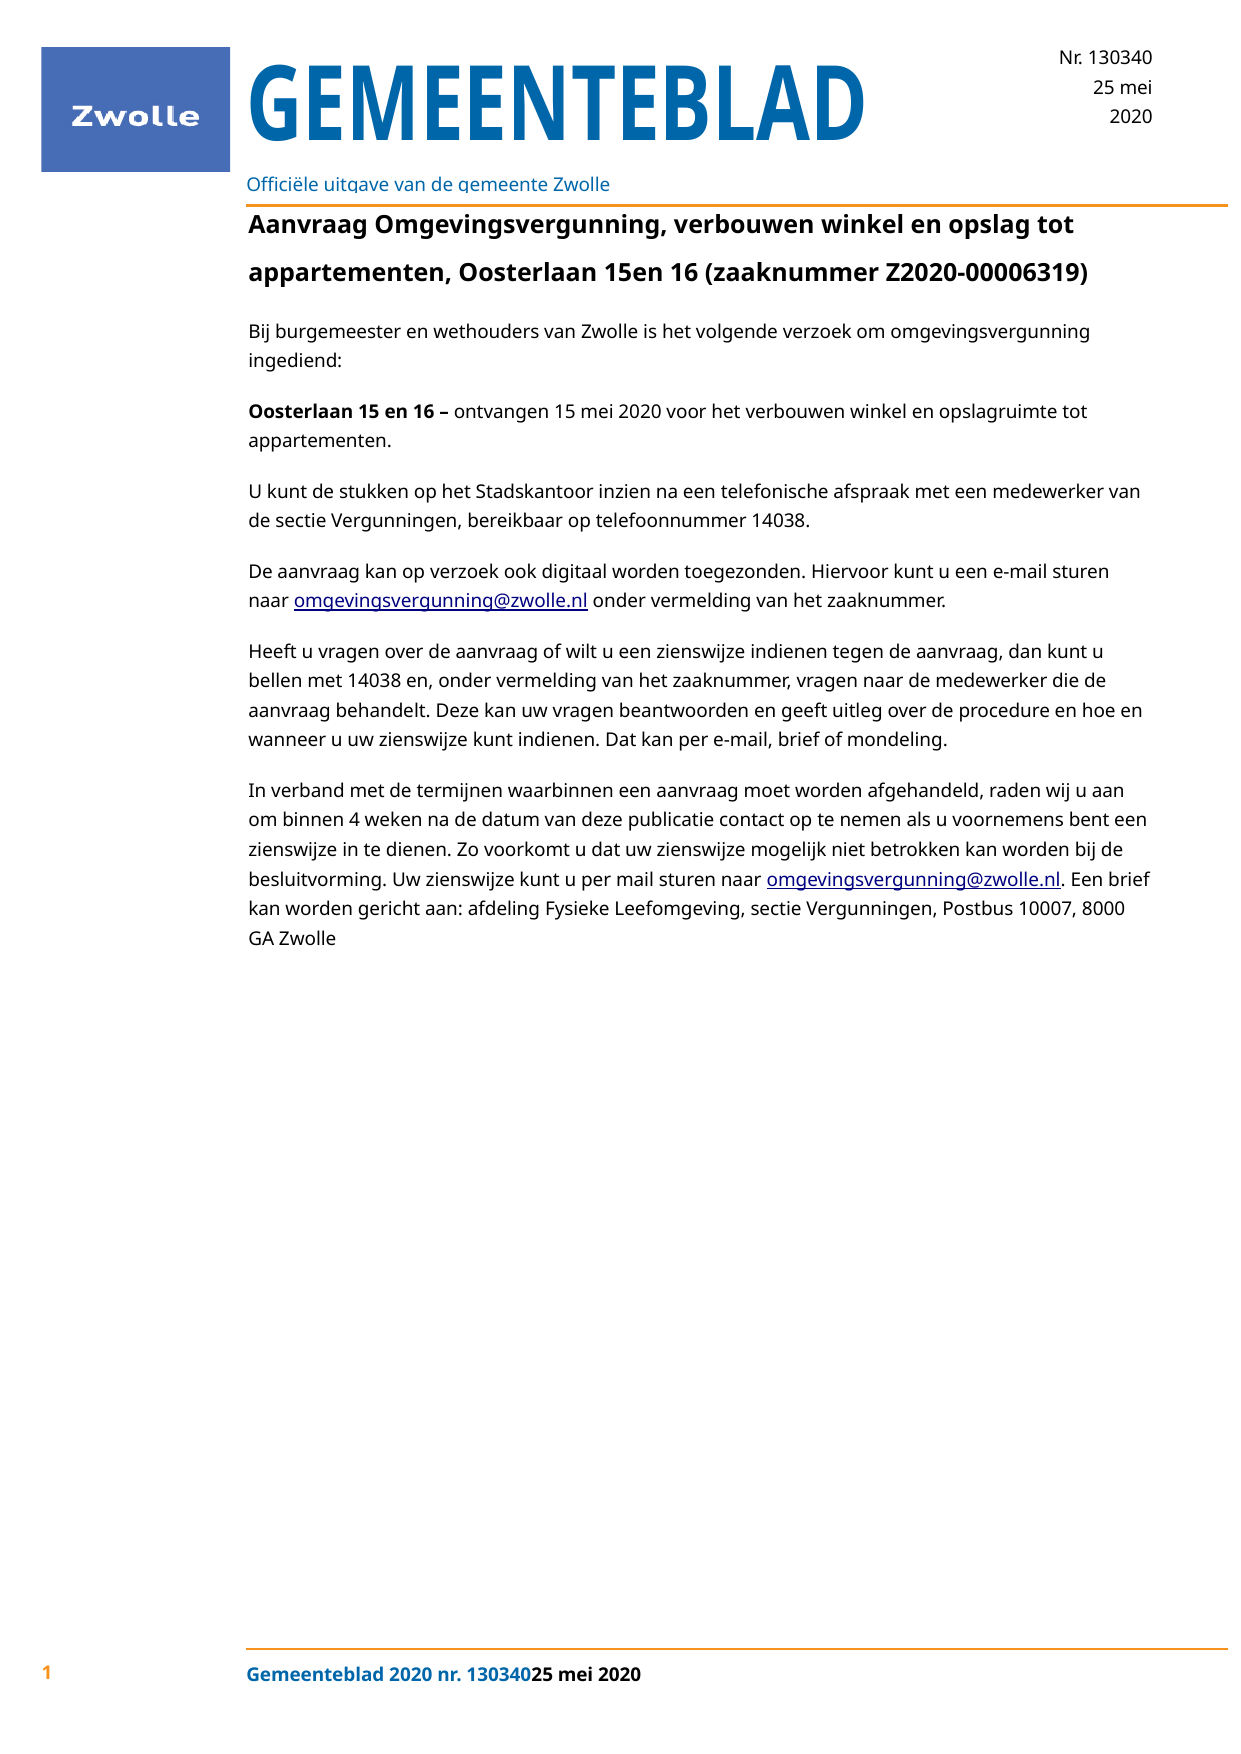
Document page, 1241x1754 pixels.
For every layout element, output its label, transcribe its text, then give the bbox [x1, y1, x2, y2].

text Oosterlaan 15 en 16 – ontvangen 15 mei 2020 voor het verbouwen winkel en opslagruimte tot appartementen. [248, 398, 1152, 453]
text De aanvraag kan op verzoek ook digitaal worden toegezonden. Hiervoor kunt u een e-mail sturen naar omgevingsvergunning@zwolle.nl onder vermelding van het zaaknummer. [248, 558, 1152, 613]
text U kunt de stukken op het Stadskantoor inzien na een telefonische afspraak met een medewerker van de sectie Vergunningen, bereikbaar op telefoonnummer 14038. [248, 478, 1152, 533]
text In verband met de termijnen waarbinnen een aanvraag moet worden afgehandeld, raden wij u aan om binnen 4 weken na de datum van deze publicatie contact op te nemen als u voornemens bent een zienswijze in te dienen. Zo voorkomt u dat uw zienswijze mogelijk niet betrokken kan worden bij de besluitvorming. Uw zienswijze kunt u per mail sturen naar omgevingsvergunning@zwolle.nl. Een brief kan worden gericht aan: afdeling Fysieke Leefomgeving, sectie Vergunningen, Postbus 10007, 8000 GA Zwolle [248, 777, 1152, 951]
text Bij burgemeester en wethouders van Zwolle is het volgende verzoek om omgevingsvergunning ingediend: [248, 318, 1152, 373]
text Heeft u vragen over de aanvraag of wilt u een zienswijze indienen tegen de aanvraag, dan kunt u bellen met 14038 en, onder vermelding van het zaaknummer, vragen naar de medewerker die de aanvraag behandelt. Deze kan uw vragen beantwoorden en geeft uitleg over de procedure en hoe en wanneer u uw zienswijze kunt indienen. Dat kan per e-mail, brief of mondeling. [248, 638, 1152, 752]
text Aanvraag Omgevingsvergunning, verbouwen winkel en opslag tot appartementen, Oosterlaan 15en 16 (zaaknummer Z2020-00006319) [248, 207, 1152, 288]
picture [41, 47, 231, 172]
